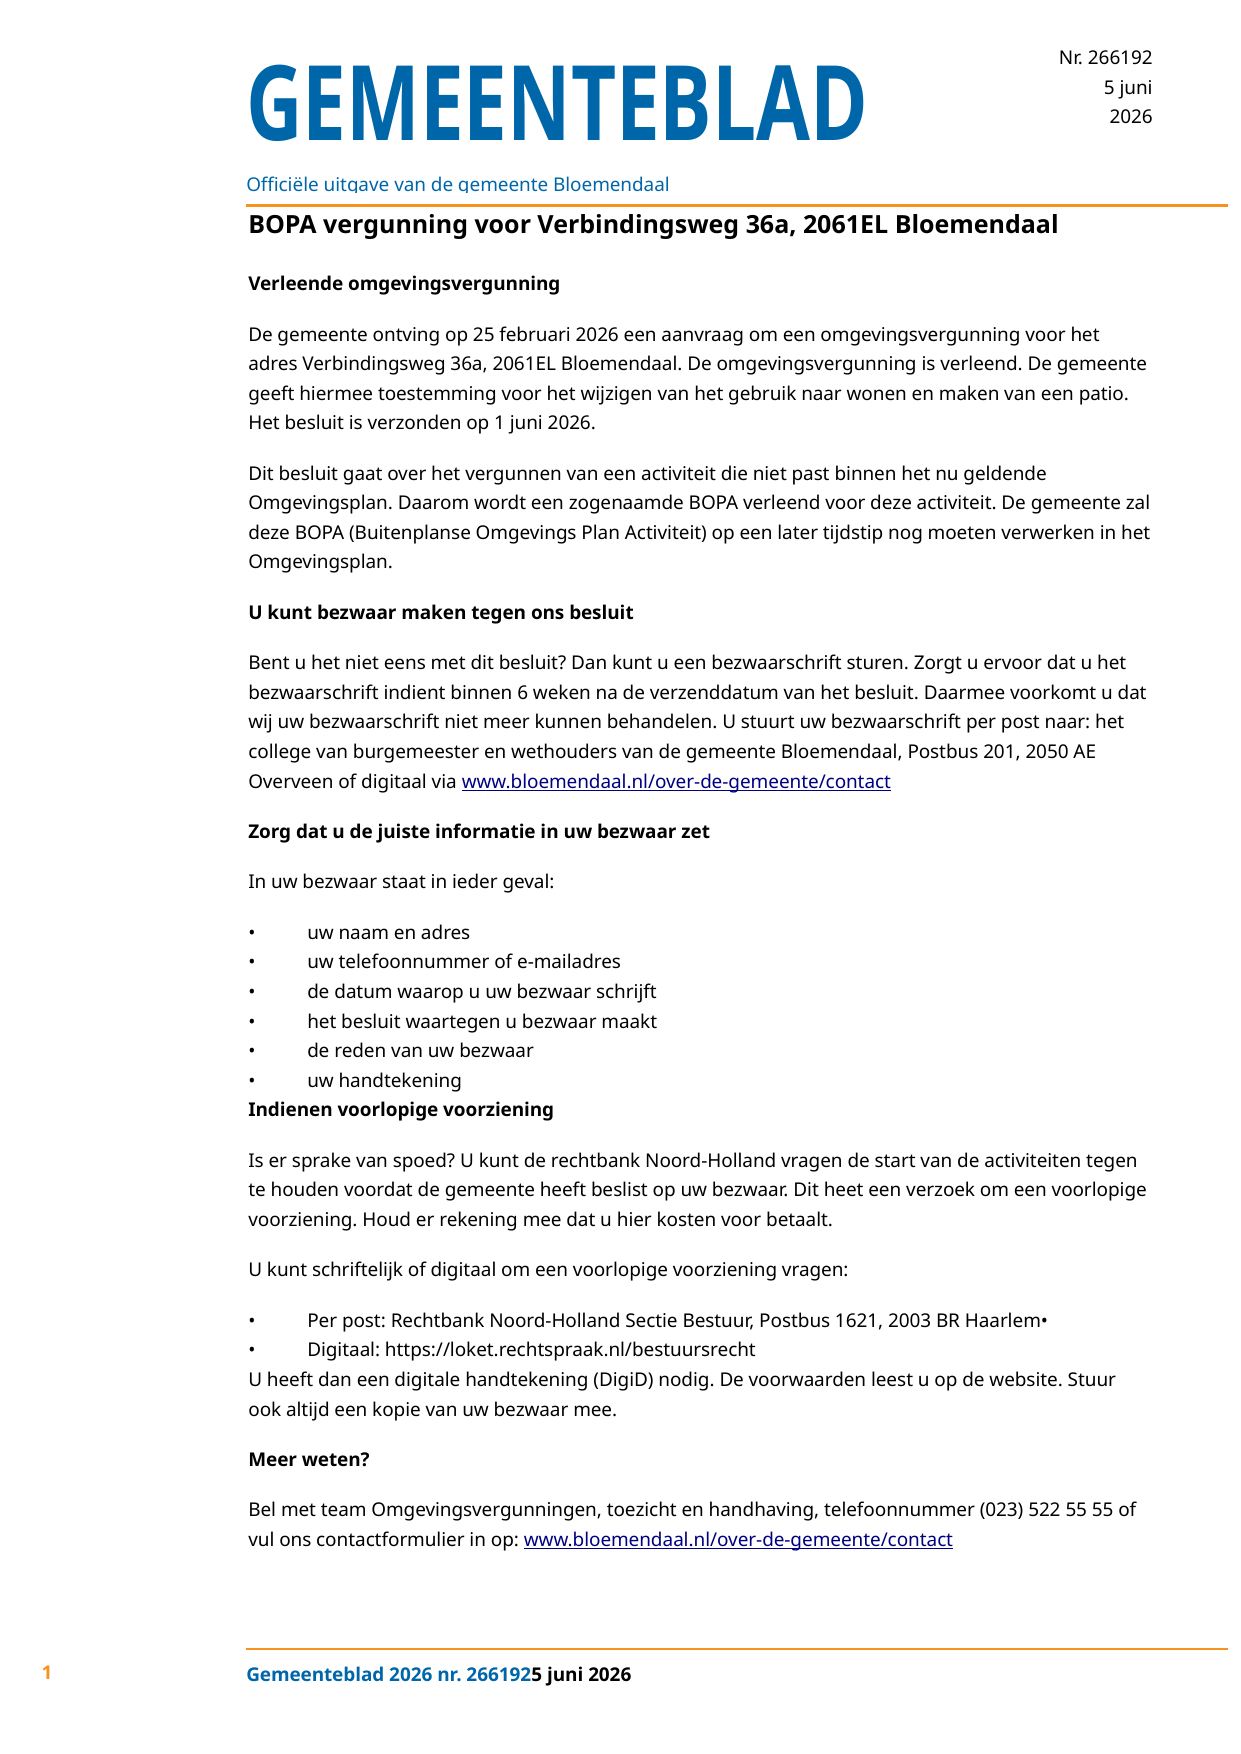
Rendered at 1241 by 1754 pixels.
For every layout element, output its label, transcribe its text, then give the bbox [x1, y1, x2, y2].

text Verleende omgevingsvergunning [248, 270, 1152, 296]
text Bent u het niet eens met dit besluit? Dan kunt u een bezwaarschrift sturen. Zorgt u ervoor dat u het bezwaarschrift indient binnen 6 weken na de verzenddatum van het besluit. Daarmee voorkomt u dat wij uw bezwaarschrift niet meer kunnen behandelen. U stuurt uw bezwaarschrift per post naar: het college van burgemeester en wethouders van de gemeente Bloemendaal, Postbus 201, 2050 AE Overveen of digitaal via www.bloemendaal.nl/over-de-gemeente/contact [248, 649, 1152, 793]
list Digitaal: https://loket.rechtspraak.nl/bestuursrecht [248, 1337, 1152, 1362]
text U kunt bezwaar maken tegen ons besluit [248, 599, 1152, 625]
list uw telefoonnummer of e-mailadres [248, 949, 1152, 974]
text In uw bezwaar staat in ieder geval: [248, 869, 1152, 894]
picture [41, 47, 231, 172]
list de reden van uw bezwaar [248, 1037, 1152, 1063]
text Meer weten? [248, 1446, 1152, 1472]
text Is er sprake van spoed? U kunt de rechtbank Noord-Holland vragen de start van de activiteiten tegen te houden voordat de gemeente heeft beslist op uw bezwaar. Dit heet een verzoek om een voorlopige voorziening. Houd er rekening mee dat u hier kosten voor betaalt. [248, 1147, 1152, 1232]
text De gemeente ontving op 25 februari 2026 een aanvraag om een omgevingsvergunning voor het adres Verbindingsweg 36a, 2061EL Bloemendaal. De omgevingsvergunning is verleend. De gemeente geeft hiermee toestemming voor het wijzigen van het gebruik naar wonen en maken van een patio. Het besluit is verzonden op 1 juni 2026. [248, 321, 1152, 435]
text Dit besluit gaat over het vergunnen van een activiteit die niet past binnen het nu geldende Omgevingsplan. Daarom wordt een zogenaamde BOPA verleend voor deze activiteit. De gemeente zal deze BOPA (Buitenplanse Omgevings Plan Activiteit) op een later tijdstip nog moeten verwerken in het Omgevingsplan. [248, 460, 1152, 574]
text U kunt schriftelijk of digitaal om een voorlopige voorziening vragen: [248, 1257, 1152, 1282]
text BOPA vergunning voor Verbindingsweg 36a, 2061EL Bloemendaal [248, 207, 1152, 241]
text U heeft dan een digitale handtekening (DigiD) nodig. De voorwaarden leest u op de website. Stuur ook altijd een kopie van uw bezwaar mee. [248, 1366, 1152, 1421]
list uw handtekening [248, 1067, 1152, 1093]
text Bel met team Omgevingsvergunningen, toezicht en handhaving, telefoonnummer (023) 522 55 55 of vul ons contactformulier in op: www.bloemendaal.nl/over-de-gemeente/contact [248, 1497, 1152, 1552]
text Indienen voorlopige voorziening [248, 1097, 1152, 1122]
text Zorg dat u de juiste informatie in uw bezwaar zet [248, 818, 1152, 844]
list de datum waarop u uw bezwaar schrijft [248, 978, 1152, 1004]
list Per post: Rechtbank Noord-Holland Sectie Bestuur, Postbus 1621, 2003 BR Haarlem• [248, 1307, 1152, 1333]
list uw naam en adres [248, 919, 1152, 945]
list het besluit waartegen u bezwaar maakt [248, 1008, 1152, 1033]
